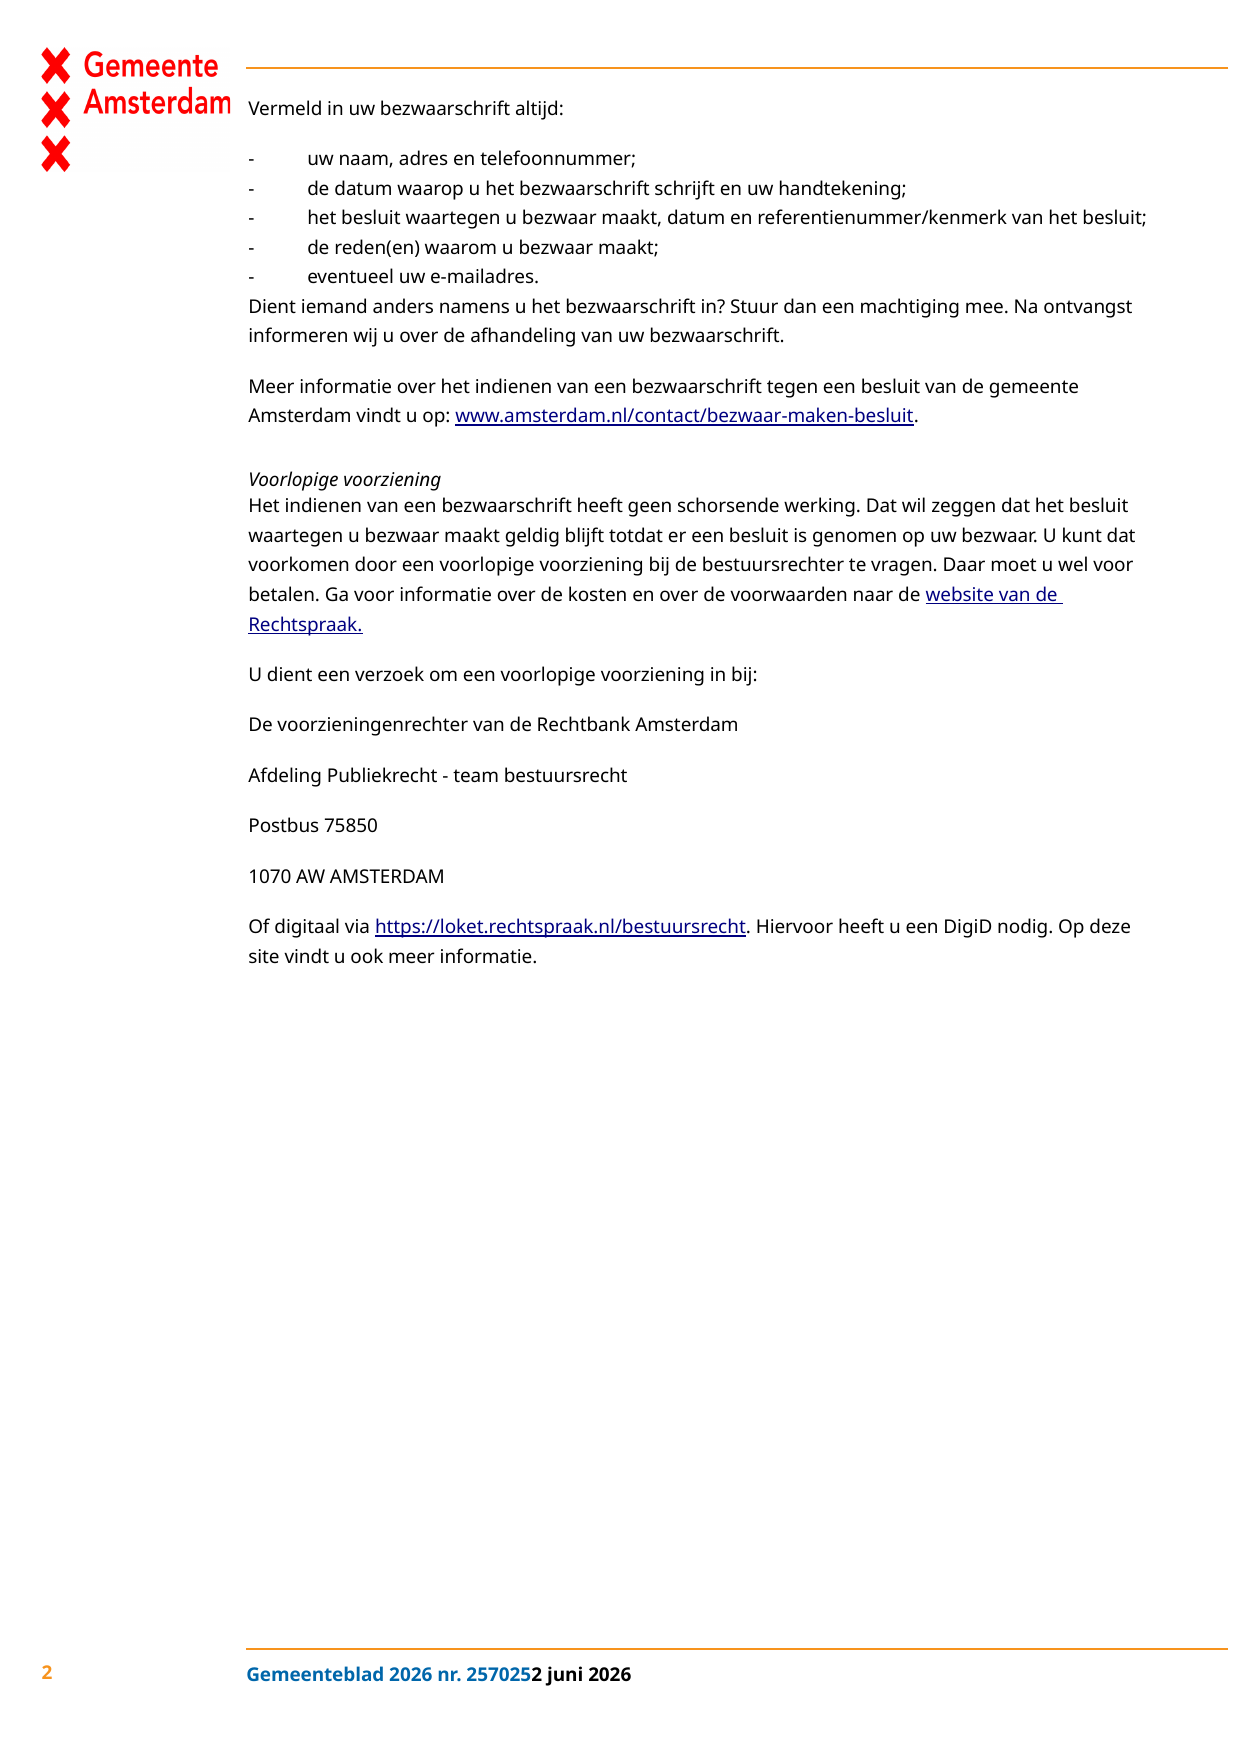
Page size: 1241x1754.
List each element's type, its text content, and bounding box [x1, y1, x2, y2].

list het besluit waartegen u bezwaar maakt, datum en referentienummer/kenmerk van het besluit; [248, 204, 1152, 230]
text Of digitaal via https://loket.rechtspraak.nl/bestuursrecht. Hiervoor heeft u een DigiD nodig. Op deze site vindt u ook meer informatie. [248, 913, 1152, 968]
text 1070 AW AMSTERDAM [248, 863, 1152, 888]
list de datum waarop u het bezwaarschrift schrijft en uw handtekening; [248, 175, 1152, 201]
picture [41, 47, 231, 172]
text Vermeld in uw bezwaarschrift altijd: [248, 95, 1152, 121]
list uw naam, adres en telefoonnummer; [248, 145, 1152, 171]
text De voorzieningenrechter van de Rechtbank Amsterdam [248, 712, 1152, 737]
text Meer informatie over het indienen van een bezwaarschrift tegen een besluit van de gemeente Amsterdam vindt u op: www.amsterdam.nl/contact/bezwaar-maken-besluit. [248, 373, 1152, 428]
text Postbus 75850 [248, 812, 1152, 838]
list de reden(en) waarom u bezwaar maakt; [248, 234, 1152, 260]
text U dient een verzoek om een voorlopige voorziening in bij: [248, 661, 1152, 687]
text Afdeling Publiekrecht - team bestuursrecht [248, 762, 1152, 788]
text Voorlopige voorziening [248, 467, 1152, 492]
text Het indienen van een bezwaarschrift heeft geen schorsende werking. Dat wil zeggen dat het besluit waartegen u bezwaar maakt geldig blijft totdat er een besluit is genomen op uw bezwaar. U kunt dat voorkomen door een voorlopige voorziening bij de bestuursrechter te vragen. Daar moet u wel voor betalen. Ga voor informatie over de kosten en over de voorwaarden naar de website van de Rechtspraak. [248, 492, 1152, 636]
text Dient iemand anders namens u het bezwaarschrift in? Stuur dan een machtiging mee. Na ontvangst informeren wij u over de afhandeling van uw bezwaarschrift. [248, 293, 1152, 348]
list eventueel uw e-mailadres. [248, 263, 1152, 289]
